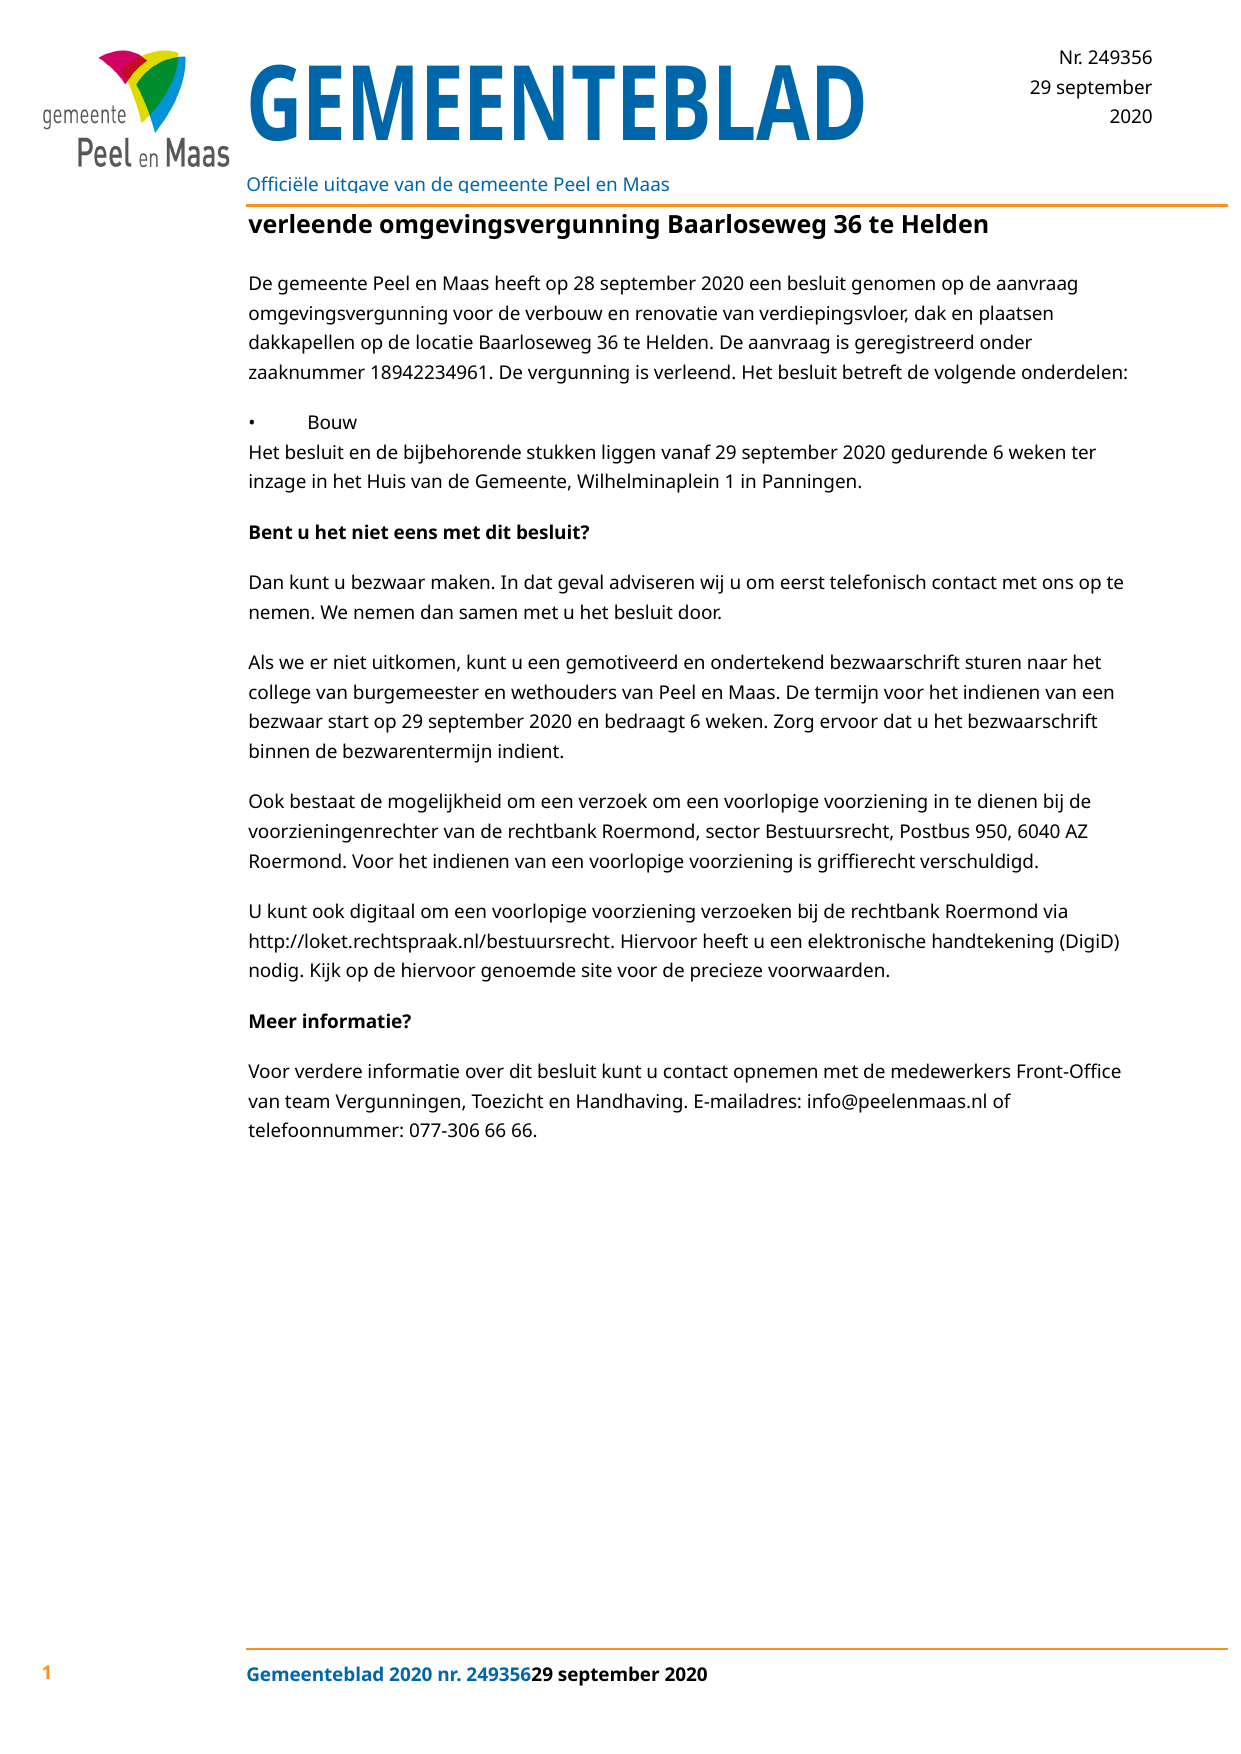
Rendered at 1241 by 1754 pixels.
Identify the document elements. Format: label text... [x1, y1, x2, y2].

text U kunt ook digitaal om een voorlopige voorziening verzoeken bij de rechtbank Roermond via http://loket.rechtspraak.nl/bestuursrecht. Hiervoor heeft u een elektronische handtekening (DigiD) nodig. Kijk op de hiervoor genoemde site voor de precieze voorwaarden. [248, 898, 1152, 983]
text Het besluit en de bijbehorende stukken liggen vanaf 29 september 2020 gedurende 6 weken ter inzage in het Huis van de Gemeente, Wilhelminaplein 1 in Panningen. [248, 439, 1152, 494]
text Als we er niet uitkomen, kunt u een gemotiveerd en ondertekend bezwaarschrift sturen naar het college van burgemeester en wethouders van Peel en Maas. De termijn voor het indienen van een bezwaar start op 29 september 2020 en bedraagt 6 weken. Zorg ervoor dat u het bezwaarschrift binnen de bezwarentermijn indient. [248, 649, 1152, 764]
picture [41, 47, 231, 172]
text Meer informatie? [248, 1008, 1152, 1033]
text verleende omgevingsvergunning Baarloseweg 36 te Helden [248, 207, 1152, 241]
text De gemeente Peel en Maas heeft op 28 september 2020 een besluit genomen op de aanvraag omgevingsvergunning voor de verbouw en renovatie van verdiepingsvloer, dak en plaatsen dakkapellen op de locatie Baarloseweg 36 te Helden. De aanvraag is geregistreerd onder zaaknummer 18942234961. De vergunning is verleend. Het besluit betreft de volgende onderdelen: [248, 270, 1152, 385]
text Voor verdere informatie over dit besluit kunt u contact opnemen met de medewerkers Front-Office van team Vergunningen, Toezicht en Handhaving. E-mailadres: info@peelenmaas.nl of telefoonnummer: 077-306 66 66. [248, 1058, 1152, 1143]
text Bent u het niet eens met dit besluit? [248, 519, 1152, 545]
text Ook bestaat de mogelijkheid om een verzoek om een voorlopige voorziening in te dienen bij de voorzieningenrechter van de rechtbank Roermond, sector Bestuursrecht, Postbus 950, 6040 AZ Roermond. Voor het indienen van een voorlopige voorziening is griffierecht verschuldigd. [248, 789, 1152, 873]
list Bouw [248, 409, 1152, 435]
text Dan kunt u bezwaar maken. In dat geval adviseren wij u om eerst telefonisch contact met ons op te nemen. We nemen dan samen met u het besluit door. [248, 569, 1152, 625]
